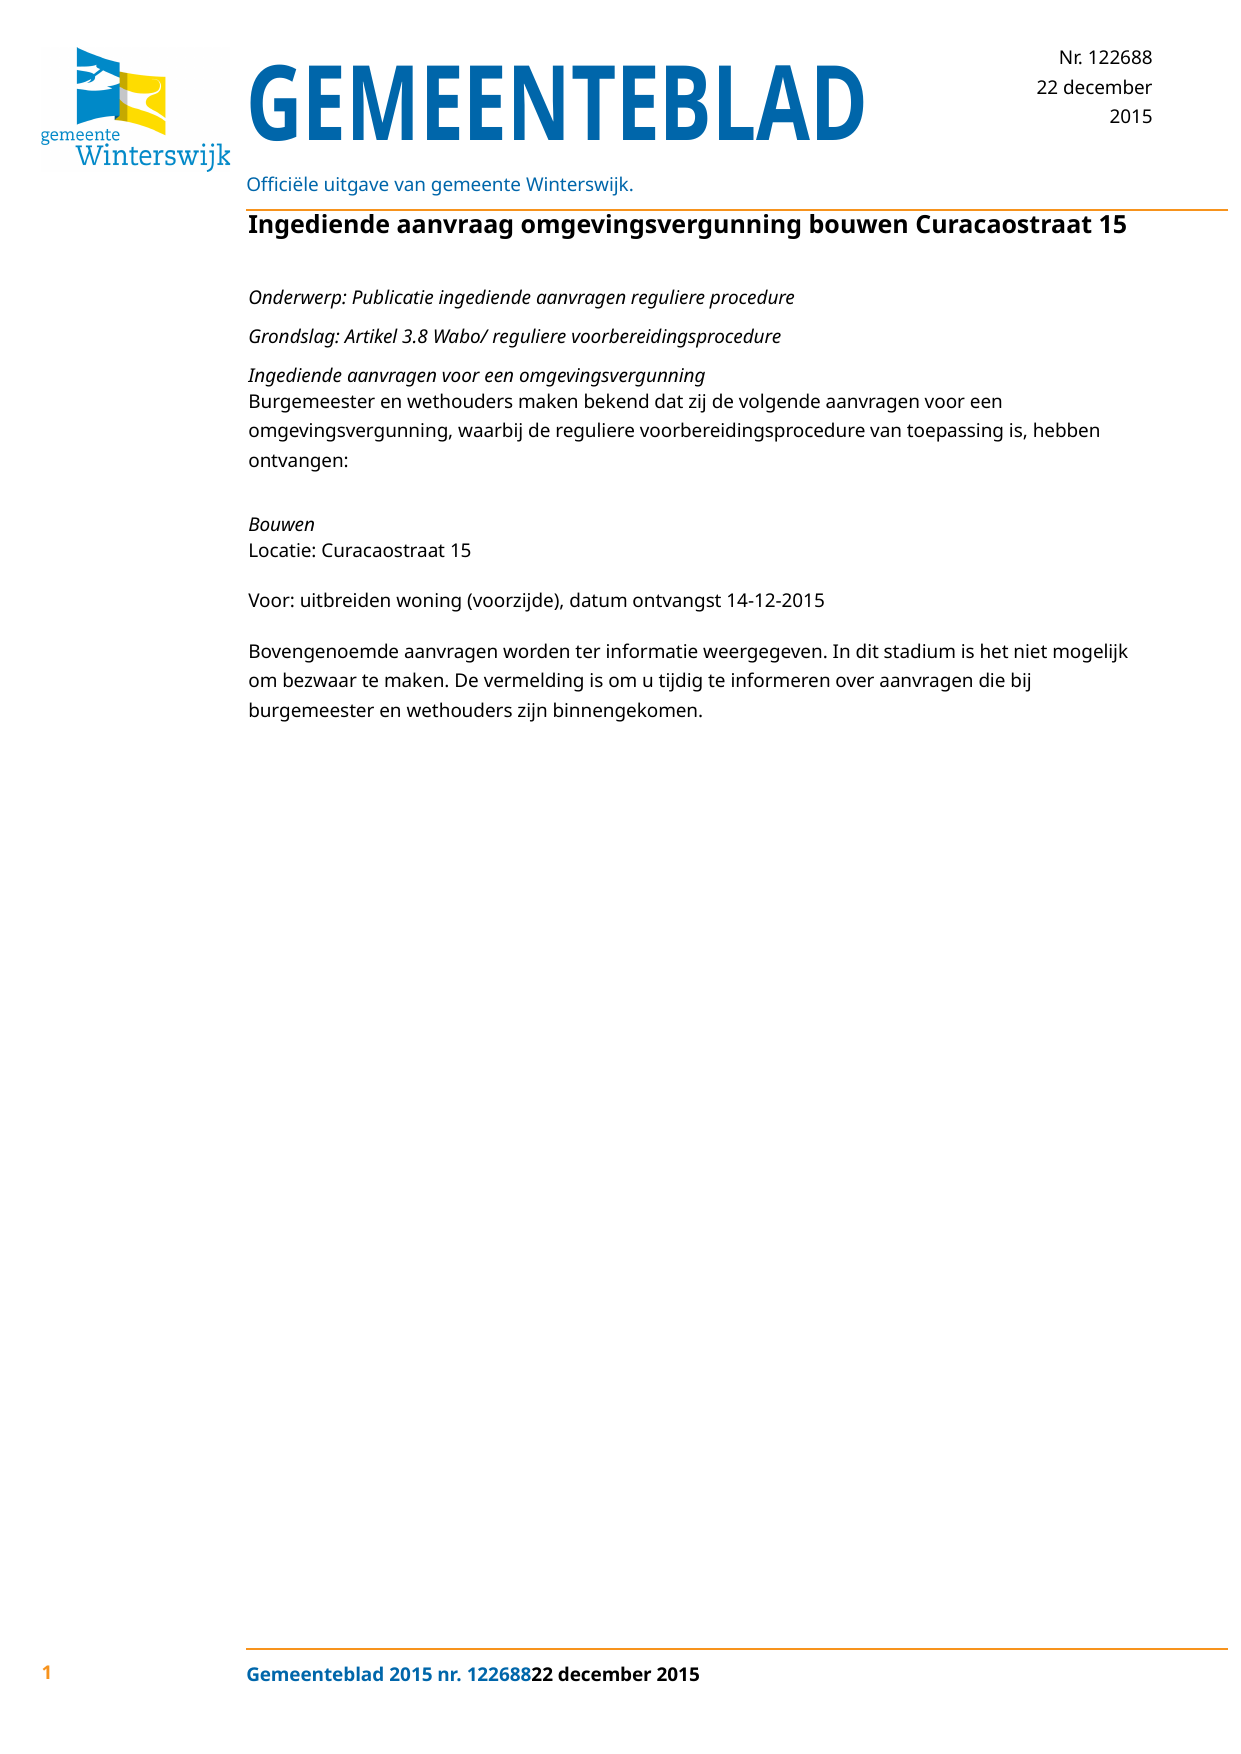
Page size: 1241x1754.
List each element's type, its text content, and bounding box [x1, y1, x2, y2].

text Locatie: Curacaostraat 15 [248, 537, 1152, 563]
text Grondslag: Artikel 3.8 Wabo/ reguliere voorbereidingsprocedure [248, 323, 1152, 349]
text Bovengenoemde aanvragen worden ter informatie weergegeven. In dit stadium is het niet mogelijk om bezwaar te maken. De vermelding is om u tijdig te informeren over aanvragen die bij burgemeester en wethouders zijn binnengekomen. [248, 638, 1152, 723]
picture [41, 47, 231, 172]
text Ingediende aanvragen voor een omgevingsvergunning [248, 362, 1152, 388]
text Voor: uitbreiden woning (voorzijde), datum ontvangst 14-12-2015 [248, 587, 1152, 613]
text Onderwerp: Publicatie ingediende aanvragen reguliere procedure [248, 284, 1152, 309]
text Burgemeester en wethouders maken bekend dat zij de volgende aanvragen voor een omgevingsvergunning, waarbij de reguliere voorbereidingsprocedure van toepassing is, hebben ontvangen: [248, 388, 1152, 473]
text Ingediende aanvraag omgevingsvergunning bouwen Curacaostraat 15 [248, 211, 1152, 241]
text Bouwen [248, 511, 1152, 537]
picture [225, 153, 231, 162]
